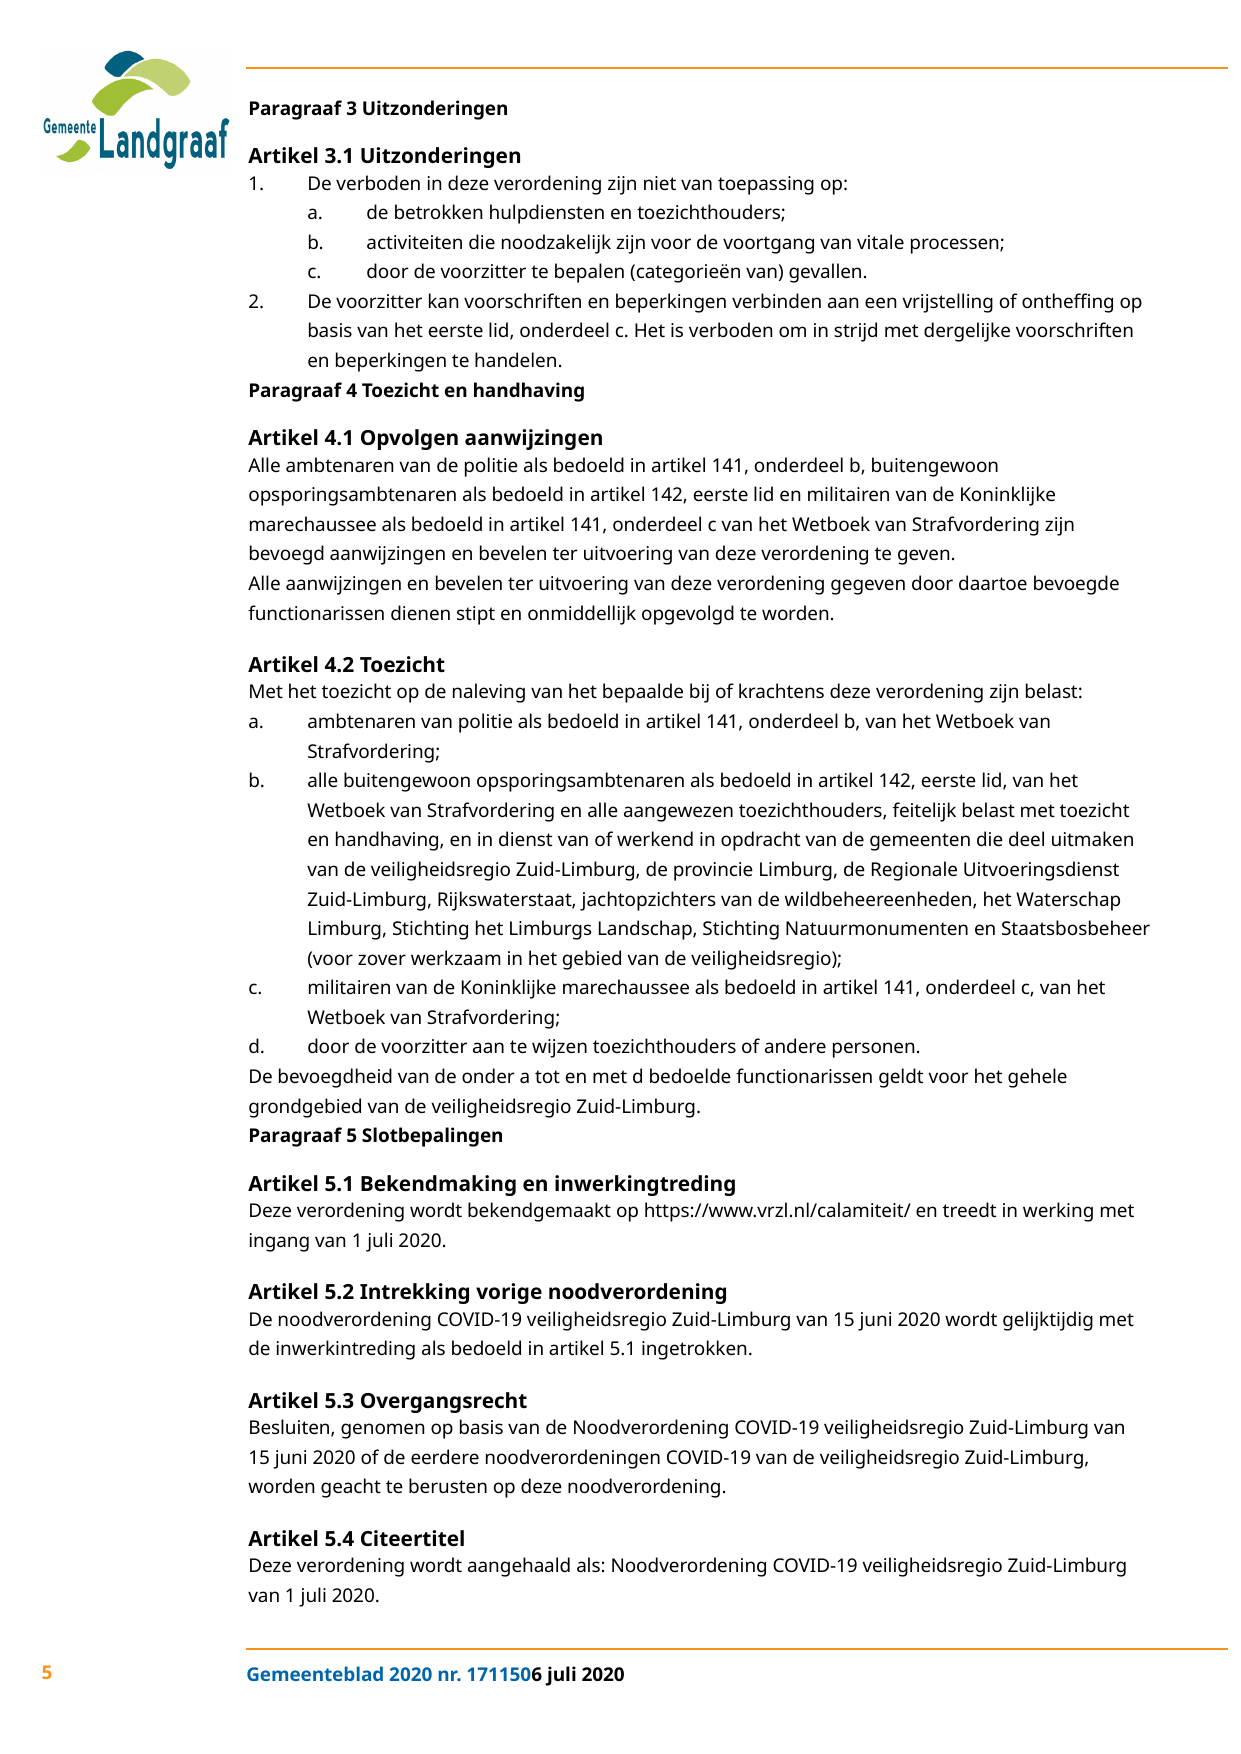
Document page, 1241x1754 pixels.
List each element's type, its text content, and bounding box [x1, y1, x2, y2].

text Alle aanwijzingen en bevelen ter uitvoering van deze verordening gegeven door daartoe bevoegde functionarissen dienen stipt en onmiddellijk opgevolgd te worden. [248, 570, 1152, 626]
text Deze verordening wordt bekendgemaakt op https://www.vrzl.nl/calamiteit/ en treedt in werking met ingang van 1 juli 2020. [248, 1197, 1152, 1253]
text Met het toezicht op de naleving van het bepaalde bij of krachtens deze verordening zijn belast: [248, 679, 1152, 704]
text Paragraaf 4 Toezicht en handhaving [248, 377, 1152, 403]
text Artikel 5.4 Citeertitel [248, 1524, 1152, 1552]
list ambtenaren van politie als bedoeld in artikel 141, onderdeel b, van het Wetboek van Strafvordering; [248, 708, 1152, 763]
list de betrokken hulpdiensten en toezichthouders; [307, 199, 1152, 225]
list De voorzitter kan voorschriften en beperkingen verbinden aan een vrijstelling of ontheffing op basis van het eerste lid, onderdeel c. Het is verboden om in strijd met dergelijke voorschriften en beperkingen te handelen. [248, 288, 1152, 373]
text Besluiten, genomen op basis van de Noodverordening COVID-19 veiligheidsregio Zuid-Limburg van 15 juni 2020 of de eerdere noodverordeningen COVID-19 van de veiligheidsregio Zuid-Limburg, worden geacht te berusten op deze noodverordening. [248, 1414, 1152, 1499]
text Paragraaf 5 Slotbepalingen [248, 1122, 1152, 1148]
text De noodverordening COVID-19 veiligheidsregio Zuid-Limburg van 15 juni 2020 wordt gelijktijdig met de inwerkintreding als bedoeld in artikel 5.1 ingetrokken. [248, 1306, 1152, 1361]
text Artikel 5.3 Overgangsrecht [248, 1386, 1152, 1414]
text Deze verordening wordt aangehaald als: Noodverordening COVID-19 veiligheidsregio Zuid-Limburg van 1 juli 2020. [248, 1552, 1152, 1608]
text De bevoegdheid van de onder a tot en met d bedoelde functionarissen geldt voor het gehele grondgebied van de veiligheidsregio Zuid-Limburg. [248, 1063, 1152, 1118]
text Paragraaf 3 Uitzonderingen [248, 95, 1152, 121]
list alle buitengewoon opsporingsambtenaren als bedoeld in artikel 142, eerste lid, van het Wetboek van Strafvordering en alle aangewezen toezichthouders, feitelijk belast met toezicht en handhaving, en in dienst van of werkend in opdracht van de gemeenten die deel uitmaken van de veiligheidsregio Zuid-Limburg, de provincie Limburg, de Regionale Uitvoeringsdienst Zuid-Limburg, Rijkswaterstaat, jachtopzichters van de wildbeheereenheden, het Waterschap Limburg, Stichting het Limburgs Landschap, Stichting Natuurmonumenten en Staatsbosbeheer (voor zover werkzaam in het gebied van de veiligheidsregio); [248, 767, 1152, 971]
text Artikel 4.1 Opvolgen aanwijzingen [248, 423, 1152, 452]
text Artikel 4.2 Toezicht [248, 650, 1152, 679]
text Alle ambtenaren van de politie als bedoeld in artikel 141, onderdeel b, buitengewoon opsporingsambtenaren als bedoeld in artikel 142, eerste lid en militairen van de Koninklijke marechaussee als bedoeld in artikel 141, onderdeel c van het Wetboek van Strafvordering zijn bevoegd aanwijzingen en bevelen ter uitvoering van deze verordening te geven. [248, 452, 1152, 566]
text Artikel 5.1 Bekendmaking en inwerkingtreding [248, 1169, 1152, 1197]
picture [41, 47, 231, 172]
list door de voorzitter te bepalen (categorieën van) gevallen. [307, 258, 1152, 284]
text Artikel 3.1 Uitzonderingen [248, 141, 1152, 170]
list De verboden in deze verordening zijn niet van toepassing op: [248, 170, 1152, 196]
list door de voorzitter aan te wijzen toezichthouders of andere personen. [248, 1034, 1152, 1059]
list activiteiten die noodzakelijk zijn voor de voortgang van vitale processen; [307, 229, 1152, 255]
text Artikel 5.2 Intrekking vorige noodverordening [248, 1277, 1152, 1306]
list militairen van de Koninklijke marechaussee als bedoeld in artikel 141, onderdeel c, van het Wetboek van Strafvordering; [248, 974, 1152, 1030]
